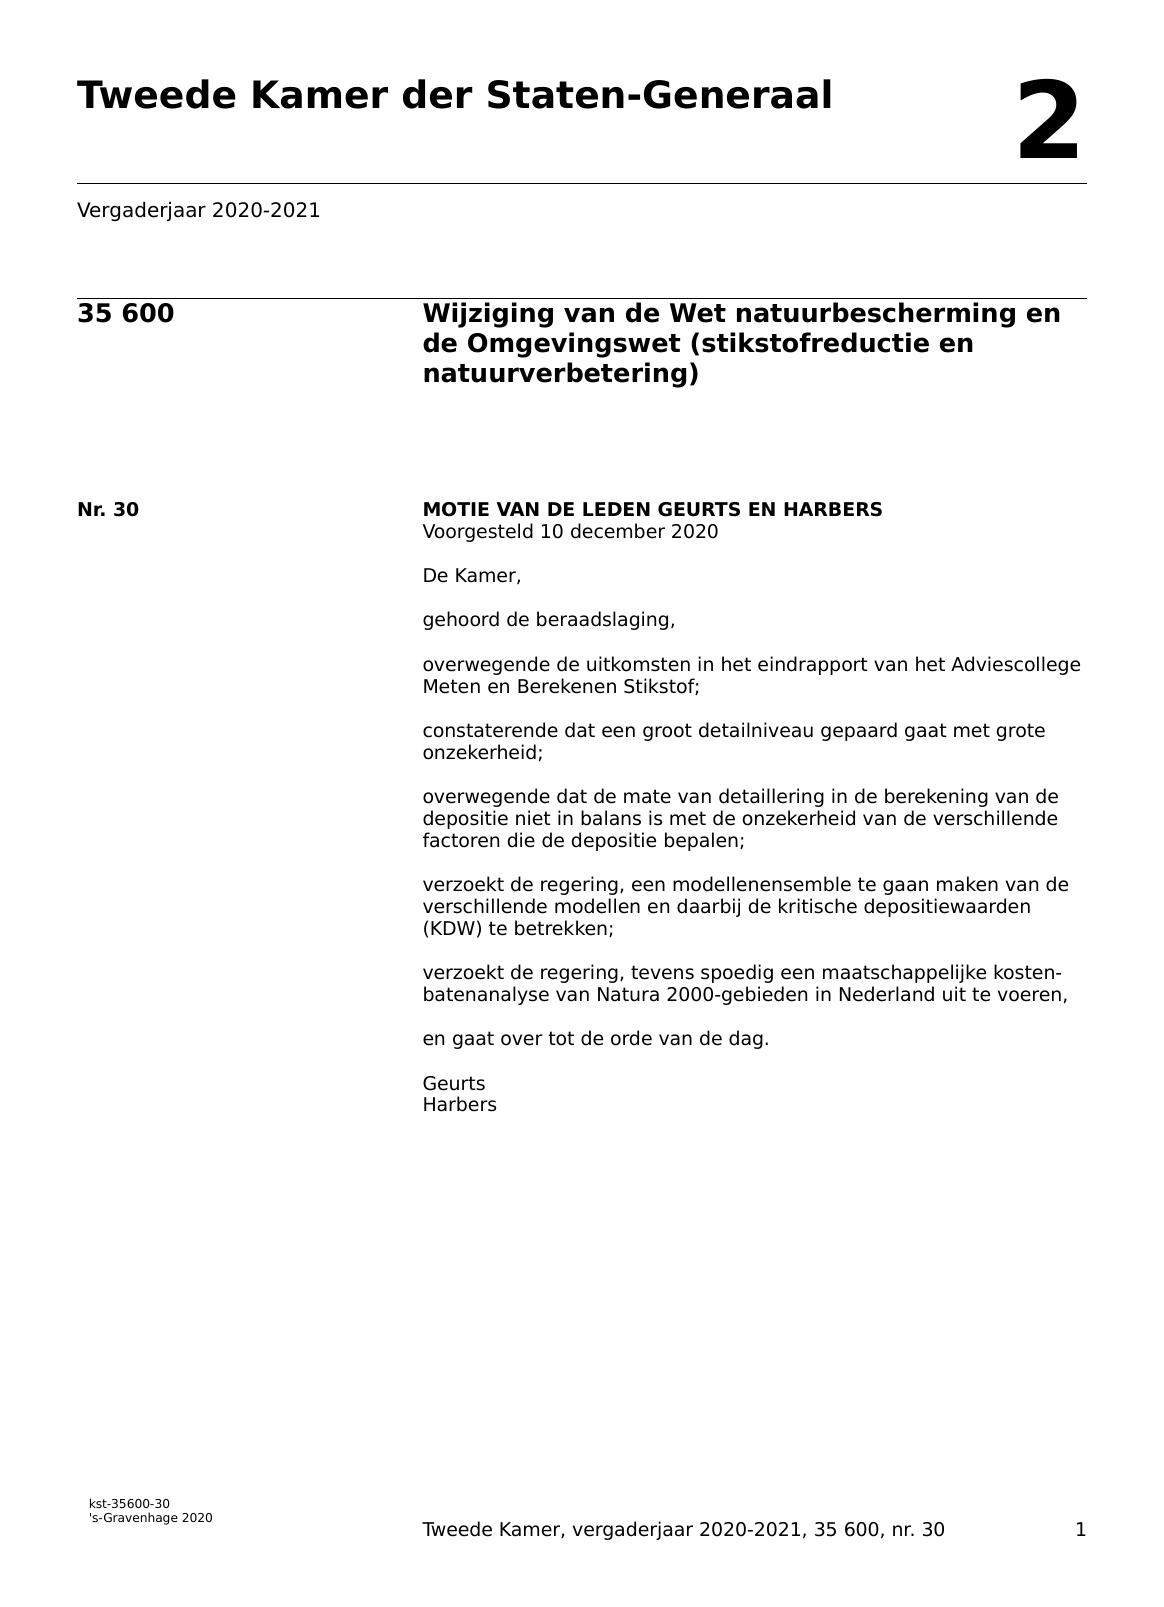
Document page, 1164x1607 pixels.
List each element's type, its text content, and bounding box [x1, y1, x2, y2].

text overwegende de uitkomsten in het eindrapport van het Adviescollege Meten en Berekenen Stikstof; [422, 653, 1087, 697]
text Harbers [422, 1094, 1087, 1116]
text Voorgesteld 10 december 2020 [422, 521, 1087, 543]
table_header Tweede Kamer der Staten-Generaal [77, 59, 886, 183]
text De Kamer, [422, 565, 1087, 587]
subtitle Nr. 30 MOTIE VAN DE LEDEN GEURTS EN HARBERS [77, 499, 1087, 521]
text overwegende dat de mate van detaillering in de berekening van de depositie niet in balans is met de onzekerheid van de verschillende factoren die de depositie bepalen; [422, 786, 1087, 852]
text kst-35600-30 [88, 1497, 323, 1511]
text 's-Gravenhage 2020 [88, 1511, 323, 1525]
text verzoekt de regering, een modellenensemble te gaan maken van de verschillende modellen en daarbij de kritische depositiewaarden (KDW) te betrekken; [422, 874, 1087, 940]
text constaterende dat een groot detailniveau gepaard gaat met grote onzekerheid; [422, 720, 1087, 764]
table_cell Vergaderjaar 2020-2021 [77, 184, 1087, 298]
text gehoord de beraadslaging, [422, 609, 1087, 631]
text verzoekt de regering, tevens spoedig een maatschappelijke kosten-batenanalyse van Natura 2000-gebieden in Nederland uit te voeren, [422, 962, 1087, 1006]
table_header 2 [886, 59, 1087, 183]
text Geurts [422, 1072, 1087, 1094]
subtitle 35 600 Wijziging van de Wet natuurbescherming en de Omgevingswet (stikstofreductie en natuurverbetering) [77, 299, 1087, 388]
text en gaat over tot de orde van de dag. [422, 1028, 1087, 1050]
